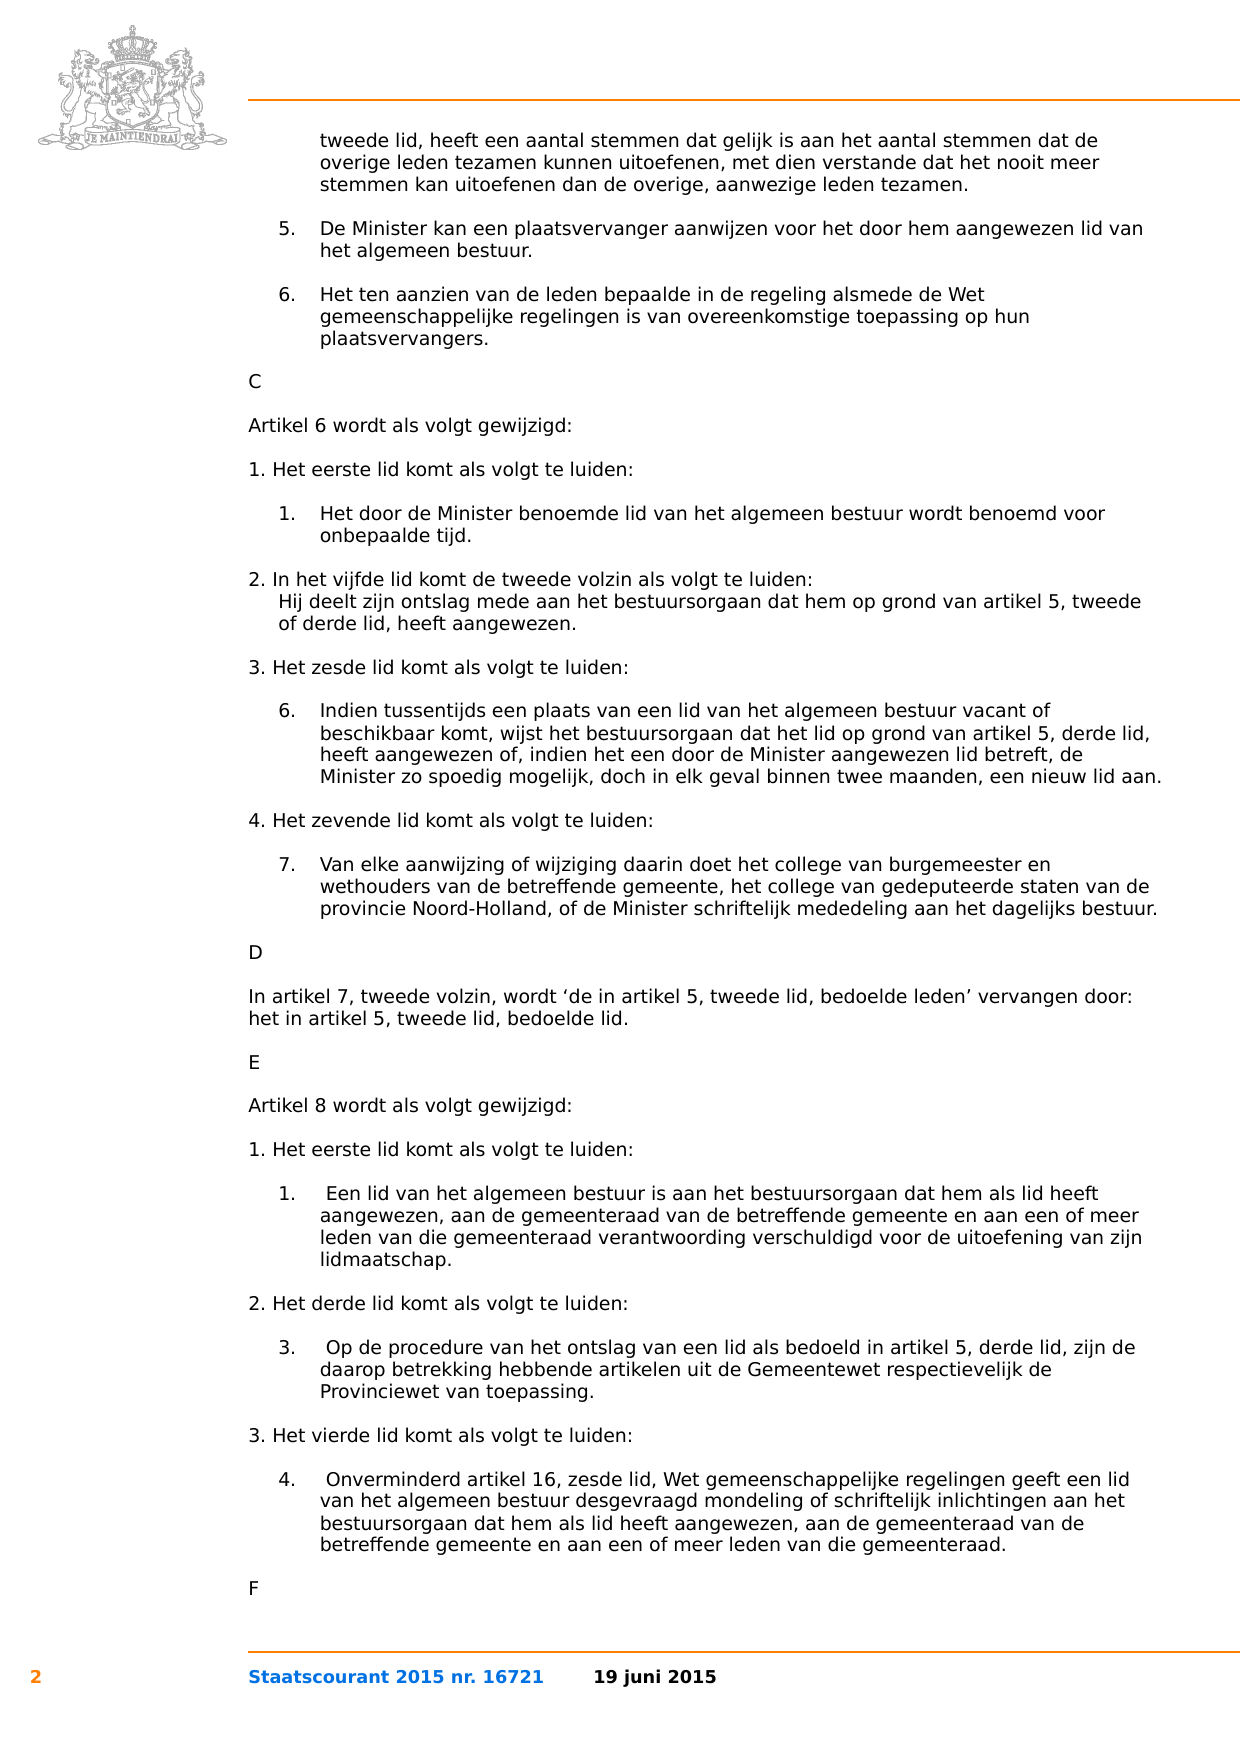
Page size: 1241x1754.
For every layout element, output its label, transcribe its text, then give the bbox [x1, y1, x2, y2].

text 2. Het derde lid komt als volgt te luiden: [248, 1293, 1163, 1315]
text 1. Het door de Minister benoemde lid van het algemeen bestuur wordt benoemd voor onbepaalde tijd. [278, 503, 1163, 547]
text Artikel 8 wordt als volgt gewijzigd: [248, 1095, 1163, 1117]
text 3. Op de procedure van het ontslag van een lid als bedoeld in artikel 5, derde lid, zijn de daarop betrekking hebbende artikelen uit de Gemeentewet respectievelijk de Provinciewet van toepassing. [278, 1337, 1163, 1403]
text F [248, 1578, 1163, 1600]
text 3. Het vierde lid komt als volgt te luiden: [248, 1424, 1163, 1447]
picture [38, 25, 227, 150]
text 6. Indien tussentijds een plaats van een lid van het algemeen bestuur vacant of beschikbaar komt, wijst het bestuursorgaan dat het lid op grond van artikel 5, derde lid, heeft aangewezen of, indien het een door de Minister aangewezen lid betreft, de Minister zo spoedig mogelijk, doch in elk geval binnen twee maanden, een nieuw lid aan. [278, 700, 1163, 788]
text 1. Het eerste lid komt als volgt te luiden: [248, 1139, 1163, 1161]
text D [248, 942, 1163, 964]
text 1. Het eerste lid komt als volgt te luiden: [248, 459, 1163, 481]
text Artikel 6 wordt als volgt gewijzigd: [248, 415, 1163, 437]
text Hij deelt zijn ontslag mede aan het bestuursorgaan dat hem op grond van artikel 5, tweede of derde lid, heeft aangewezen. [278, 591, 1163, 635]
text 2. In het vijfde lid komt de tweede volzin als volgt te luiden: [248, 569, 1163, 591]
text 4. Het zevende lid komt als volgt te luiden: [248, 810, 1163, 832]
text 5. De Minister kan een plaatsvervanger aanwijzen voor het door hem aangewezen lid van het algemeen bestuur. [278, 218, 1163, 262]
text 7. Van elke aanwijzing of wijziging daarin doet het college van burgemeester en wethouders van de betreffende gemeente, het college van gedeputeerde staten van de provincie Noord-Holland, of de Minister schriftelijk mededeling aan het dagelijks bestuur. [278, 854, 1163, 920]
text E [248, 1052, 1163, 1073]
text tweede lid, heeft een aantal stemmen dat gelijk is aan het aantal stemmen dat de overige leden tezamen kunnen uitoefenen, met dien verstande dat het nooit meer stemmen kan uitoefenen dan de overige, aanwezige leden tezamen. [278, 130, 1163, 196]
text 4. Onverminderd artikel 16, zesde lid, Wet gemeenschappelijke regelingen geeft een lid van het algemeen bestuur desgevraagd mondeling of schriftelijk inlichtingen aan het bestuursorgaan dat hem als lid heeft aangewezen, aan de gemeenteraad van de betreffende gemeente en aan een of meer leden van die gemeenteraad. [278, 1468, 1163, 1556]
text In artikel 7, tweede volzin, wordt ‘de in artikel 5, tweede lid, bedoelde leden’ vervangen door: het in artikel 5, tweede lid, bedoelde lid. [248, 986, 1163, 1030]
text 3. Het zesde lid komt als volgt te luiden: [248, 657, 1163, 678]
text 1. Een lid van het algemeen bestuur is aan het bestuursorgaan dat hem als lid heeft aangewezen, aan de gemeenteraad van de betreffende gemeente en aan een of meer leden van die gemeenteraad verantwoording verschuldigd voor de uitoefening van zijn lidmaatschap. [278, 1183, 1163, 1271]
text 6. Het ten aanzien van de leden bepaalde in de regeling alsmede de Wet gemeenschappelijke regelingen is van overeenkomstige toepassing op hun plaatsvervangers. [278, 283, 1163, 349]
text C [248, 371, 1163, 393]
